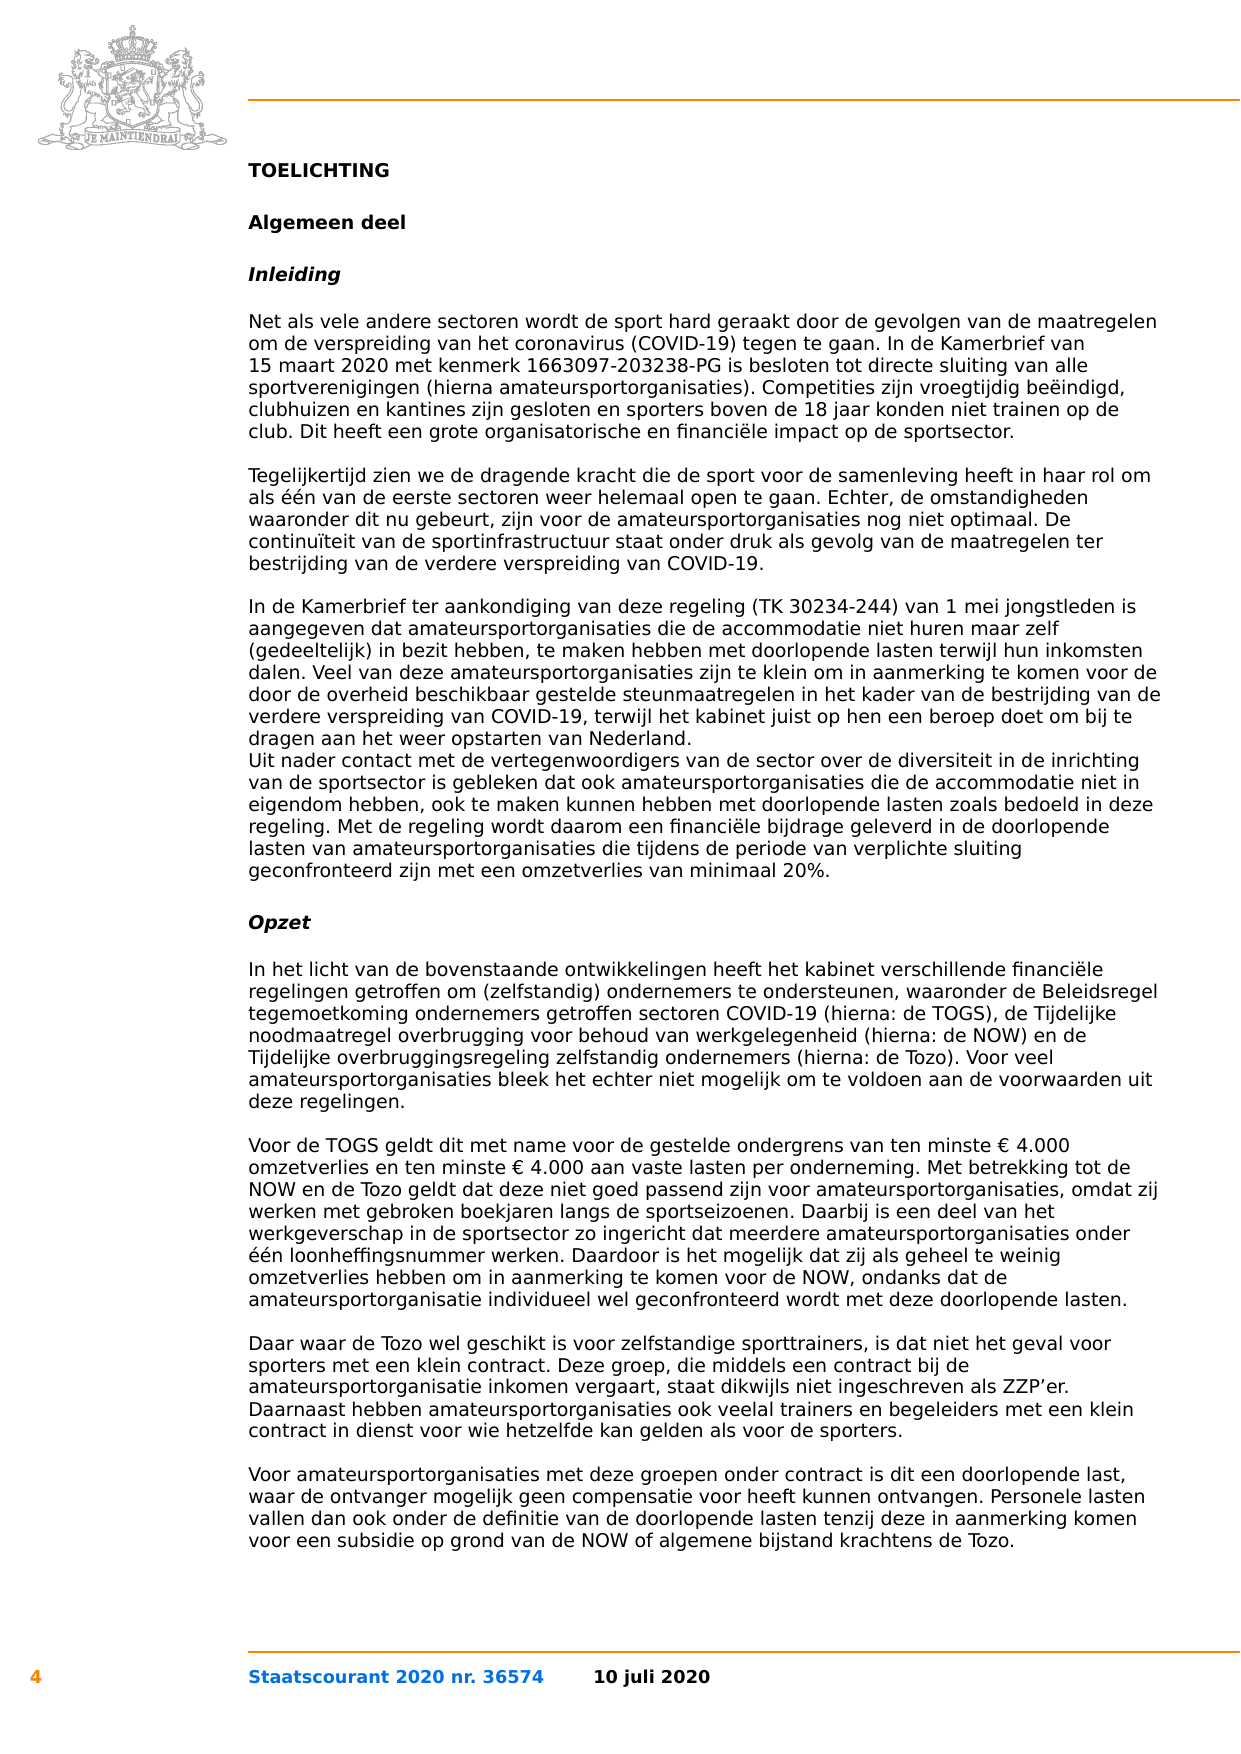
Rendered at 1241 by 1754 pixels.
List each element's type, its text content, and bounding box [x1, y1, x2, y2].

text Net als vele andere sectoren wordt de sport hard geraakt door de gevolgen van de maatregelen om de verspreiding van het coronavirus (COVID-19) tegen te gaan. In de Kamerbrief van 15 maart 2020 met kenmerk 1663097-203238-PG is besloten tot directe sluiting van alle sportverenigingen (hierna amateursportorganisaties). Competities zijn vroegtijdig beëindigd, clubhuizen en kantines zijn gesloten en sporters boven de 18 jaar konden niet trainen op de club. Dit heeft een grote organisatorische en financiële impact op de sportsector. [248, 311, 1163, 443]
subtitle Opzet [248, 912, 1163, 934]
text Daar waar de Tozo wel geschikt is voor zelfstandige sporttrainers, is dat niet het geval voor sporters met een klein contract. Deze groep, die middels een contract bij de amateursportorganisatie inkomen vergaart, staat dikwijls niet ingeschreven als ZZP’er. Daarnaast hebben amateursportorganisaties ook veelal trainers en begeleiders met een klein contract in dienst voor wie hetzelfde kan gelden als voor de sporters. [248, 1332, 1163, 1442]
text Tegelijkertijd zien we de dragende kracht die de sport voor de samenleving heeft in haar rol om als één van de eerste sectoren weer helemaal open te gaan. Echter, de omstandigheden waaronder dit nu gebeurt, zijn voor de amateursportorganisaties nog niet optimaal. De continuïteit van de sportinfrastructuur staat onder druk als gevolg van de maatregelen ter bestrijding van de verdere verspreiding van COVID-19. [248, 464, 1163, 574]
text Voor amateursportorganisaties met deze groepen onder contract is dit een doorlopende last, waar de ontvanger mogelijk geen compensatie voor heeft kunnen ontvangen. Personele lasten vallen dan ook onder de definitie van de doorlopende lasten tenzij deze in aanmerking komen voor een subsidie op grond van de NOW of algemene bijstand krachtens de Tozo. [248, 1464, 1163, 1552]
text Voor de TOGS geldt dit met name voor de gestelde ondergrens van ten minste € 4.000 omzetverlies en ten minste € 4.000 aan vaste lasten per onderneming. Met betrekking tot de NOW en de Tozo geldt dat deze niet goed passend zijn voor amateursportorganisaties, omdat zij werken met gebroken boekjaren langs de sportseizoenen. Daarbij is een deel van het werkgeverschap in de sportsector zo ingericht dat meerdere amateursportorganisaties onder één loonheffingsnummer werken. Daardoor is het mogelijk dat zij als geheel te weinig omzetverlies hebben om in aanmerking te komen voor de NOW, ondanks dat de amateursportorganisatie individueel wel geconfronteerd wordt met deze doorlopende lasten. [248, 1135, 1163, 1311]
picture [38, 25, 227, 150]
text Uit nader contact met de vertegenwoordigers van de sector over de diversiteit in de inrichting van de sportsector is gebleken dat ook amateursportorganisaties die de accommodatie niet in eigendom hebben, ook te maken kunnen hebben met doorlopende lasten zoals bedoeld in deze regeling. Met de regeling wordt daarom een financiële bijdrage geleverd in de doorlopende lasten van amateursportorganisaties die tijdens de periode van verplichte sluiting geconfronteerd zijn met een omzetverlies van minimaal 20%. [248, 750, 1163, 882]
text In het licht van de bovenstaande ontwikkelingen heeft het kabinet verschillende financiële regelingen getroffen om (zelfstandig) ondernemers te ondersteunen, waaronder de Beleidsregel tegemoetkoming ondernemers getroffen sectoren COVID-19 (hierna: de TOGS), de Tijdelijke noodmaatregel overbrugging voor behoud van werkgelegenheid (hierna: de NOW) en de Tijdelijke overbruggingsregeling zelfstandig ondernemers (hierna: de Tozo). Voor veel amateursportorganisaties bleek het echter niet mogelijk om te voldoen aan de voorwaarden uit deze regelingen. [248, 959, 1163, 1113]
subtitle TOELICHTING [248, 160, 1163, 182]
text In de Kamerbrief ter aankondiging van deze regeling (TK 30234-244) van 1 mei jongstleden is aangegeven dat amateursportorganisaties die de accommodatie niet huren maar zelf (gedeeltelijk) in bezit hebben, te maken hebben met doorlopende lasten terwijl hun inkomsten dalen. Veel van deze amateursportorganisaties zijn te klein om in aanmerking te komen voor de door de overheid beschikbaar gestelde steunmaatregelen in het kader van de bestrijding van de verdere verspreiding van COVID-19, terwijl het kabinet juist op hen een beroep doet om bij te dragen aan het weer opstarten van Nederland. [248, 596, 1163, 750]
subtitle Algemeen deel [248, 212, 1163, 234]
subtitle Inleiding [248, 264, 1163, 286]
